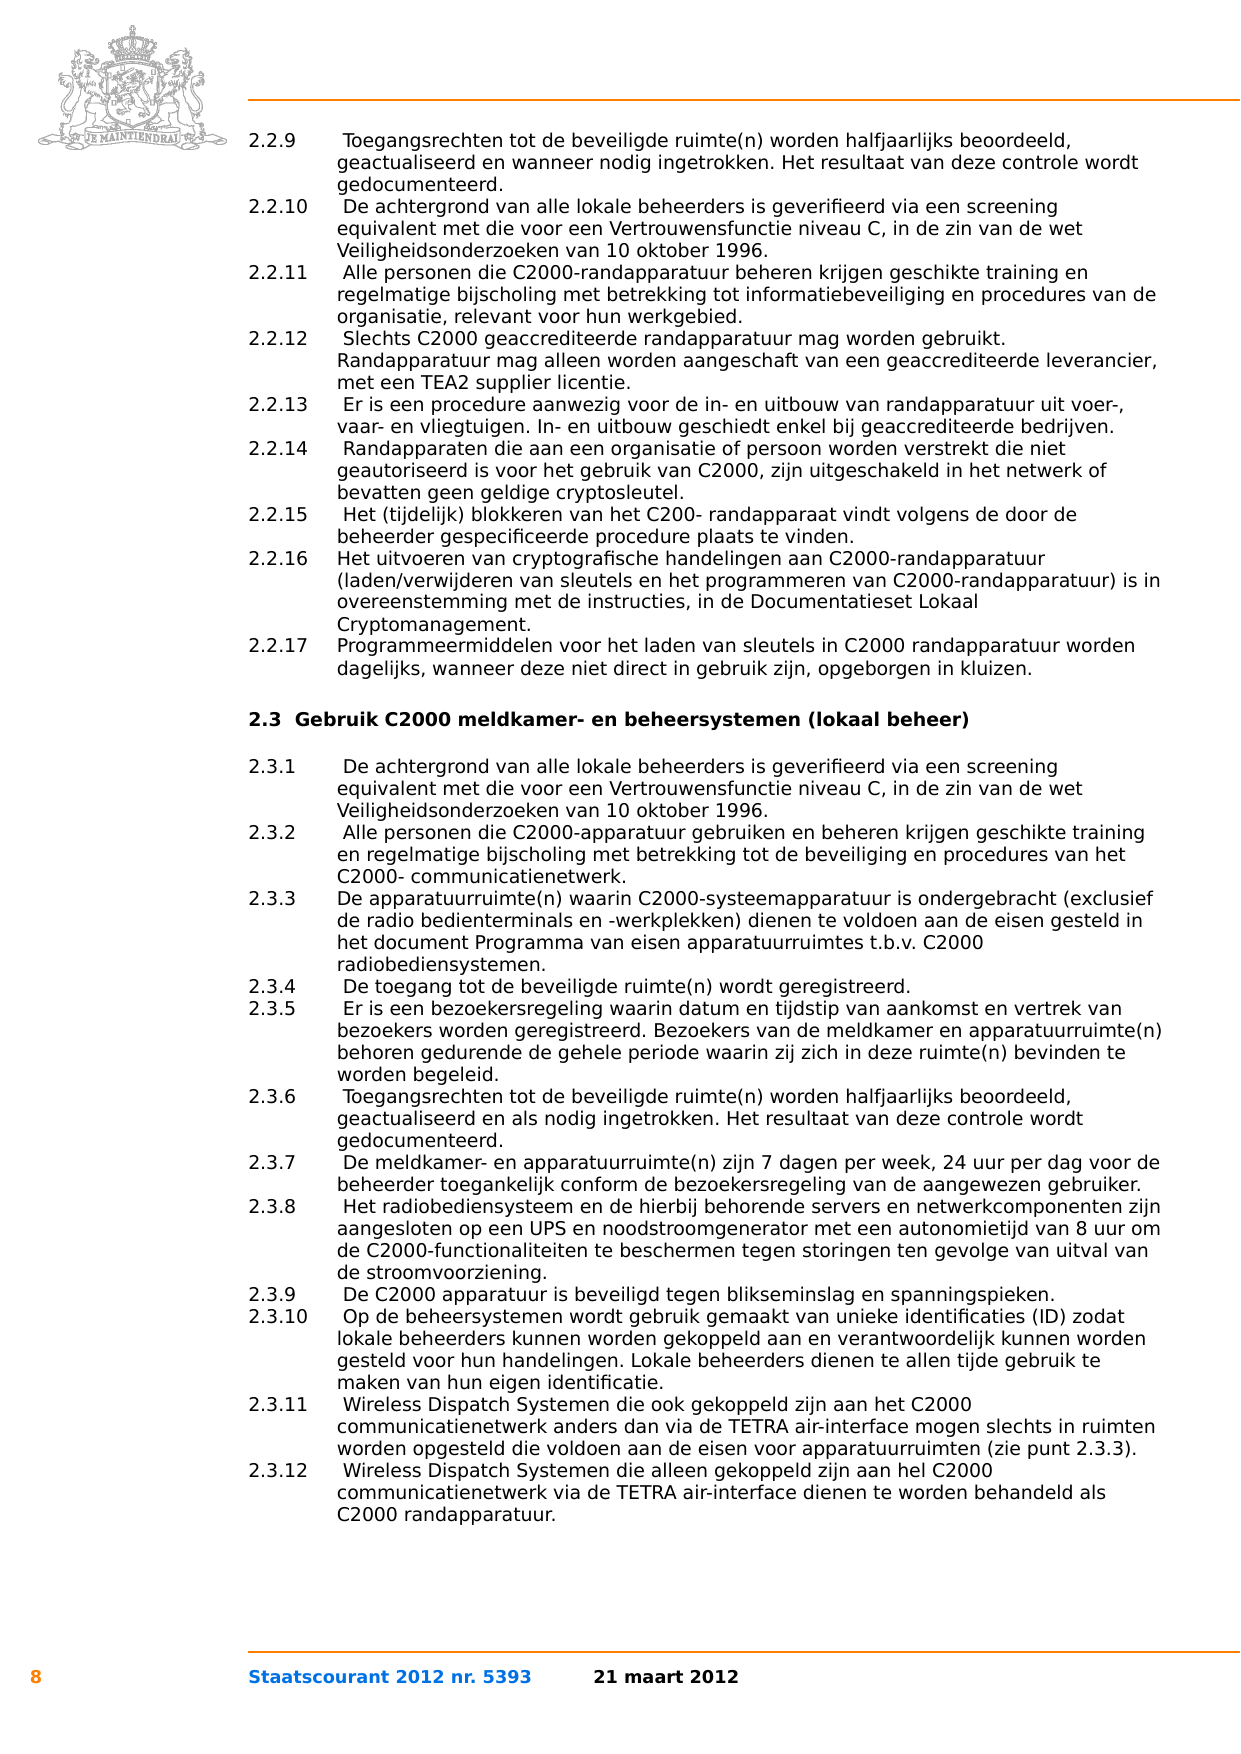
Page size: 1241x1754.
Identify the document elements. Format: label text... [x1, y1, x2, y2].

text 2.3.10 Op de beheersystemen wordt gebruik gemaakt van unieke identificaties (ID) zodat lokale beheerders kunnen worden gekoppeld aan en verantwoordelijk kunnen worden gesteld voor hun handelingen. Lokale beheerders dienen te allen tijde gebruik te maken van hun eigen identificatie. [248, 1306, 1163, 1394]
text 2.2.14 Randapparaten die aan een organisatie of persoon worden verstrekt die niet geautoriseerd is voor het gebruik van C2000, zijn uitgeschakeld in het netwerk of bevatten geen geldige cryptosleutel. [248, 438, 1163, 503]
text 2.3.11 Wireless Dispatch Systemen die ook gekoppeld zijn aan het C2000 communicatienetwerk anders dan via de TETRA air-interface mogen slechts in ruimten worden opgesteld die voldoen aan de eisen voor apparatuurruimten (zie punt 2.3.3). [248, 1394, 1163, 1460]
text 2.3.2 Alle personen die C2000-apparatuur gebruiken en beheren krijgen geschikte training en regelmatige bijscholing met betrekking tot de beveiliging en procedures van het C2000- communicatienetwerk. [248, 822, 1163, 888]
text 2.3.12 Wireless Dispatch Systemen die alleen gekoppeld zijn aan hel C2000 communicatienetwerk via de TETRA air-interface dienen te worden behandeld als C2000 randapparatuur. [248, 1460, 1163, 1526]
text 2.3.8 Het radiobediensysteem en de hierbij behorende servers en netwerkcomponenten zijn aangesloten op een UPS en noodstroomgenerator met een autonomietijd van 8 uur om de C2000-functionaliteiten te beschermen tegen storingen ten gevolge van uitval van de stroomvoorziening. [248, 1196, 1163, 1284]
text 2.2.16 Het uitvoeren van cryptografische handelingen aan C2000-randapparatuur (laden/verwijderen van sleutels en het programmeren van C2000-randapparatuur) is in overeenstemming met de instructies, in de Documentatieset Lokaal Cryptomanagement. [248, 547, 1163, 635]
text 2.2.17 Programmeermiddelen voor het laden van sleutels in C2000 randapparatuur worden dagelijks, wanneer deze niet direct in gebruik zijn, opgeborgen in kluizen. [248, 635, 1163, 679]
text 2.2.15 Het (tijdelijk) blokkeren van het C200- randapparaat vindt volgens de door de beheerder gespecificeerde procedure plaats te vinden. [248, 503, 1163, 547]
picture [38, 25, 227, 150]
text 2.3.1 De achtergrond van alle lokale beheerders is geverifieerd via een screening equivalent met die voor een Vertrouwensfunctie niveau C, in de zin van de wet Veiligheidsonderzoeken van 10 oktober 1996. [248, 756, 1163, 822]
text 2.3.5 Er is een bezoekersregeling waarin datum en tijdstip van aankomst en vertrek van bezoekers worden geregistreerd. Bezoekers van de meldkamer en apparatuurruimte(n) behoren gedurende de gehele periode waarin zij zich in deze ruimte(n) bevinden te worden begeleid. [248, 998, 1163, 1086]
text 2.3.7 De meldkamer- en apparatuurruimte(n) zijn 7 dagen per week, 24 uur per dag voor de beheerder toegankelijk conform de bezoekersregeling van de aangewezen gebruiker. [248, 1152, 1163, 1196]
text 2.3.3 De apparatuurruimte(n) waarin C2000-systeemapparatuur is ondergebracht (exclusief de radio bedienterminals en -werkplekken) dienen te voldoen aan de eisen gesteld in het document Programma van eisen apparatuurruimtes t.b.v. C2000 radiobediensystemen. [248, 888, 1163, 976]
subtitle 2.3 Gebruik C2000 meldkamer- en beheersystemen (lokaal beheer) [248, 709, 1163, 731]
text 2.2.13 Er is een procedure aanwezig voor de in- en uitbouw van randapparatuur uit voer-, vaar- en vliegtuigen. In- en uitbouw geschiedt enkel bij geaccrediteerde bedrijven. [248, 394, 1163, 438]
text 2.2.9 Toegangsrechten tot de beveiligde ruimte(n) worden halfjaarlijks beoordeeld, geactualiseerd en wanneer nodig ingetrokken. Het resultaat van deze controle wordt gedocumenteerd. [248, 130, 1163, 196]
text 2.3.6 Toegangsrechten tot de beveiligde ruimte(n) worden halfjaarlijks beoordeeld, geactualiseerd en als nodig ingetrokken. Het resultaat van deze controle wordt gedocumenteerd. [248, 1086, 1163, 1152]
text 2.2.12 Slechts C2000 geaccrediteerde randapparatuur mag worden gebruikt. Randapparatuur mag alleen worden aangeschaft van een geaccrediteerde leverancier, met een TEA2 supplier licentie. [248, 328, 1163, 394]
text 2.3.9 De C2000 apparatuur is beveiligd tegen blikseminslag en spanningspieken. [248, 1284, 1163, 1306]
text 2.2.10 De achtergrond van alle lokale beheerders is geverifieerd via een screening equivalent met die voor een Vertrouwensfunctie niveau C, in de zin van de wet Veiligheidsonderzoeken van 10 oktober 1996. [248, 196, 1163, 262]
text 2.2.11 Alle personen die C2000-randapparatuur beheren krijgen geschikte training en regelmatige bijscholing met betrekking tot informatiebeveiliging en procedures van de organisatie, relevant voor hun werkgebied. [248, 262, 1163, 328]
text 2.3.4 De toegang tot de beveiligde ruimte(n) wordt geregistreerd. [248, 976, 1163, 998]
